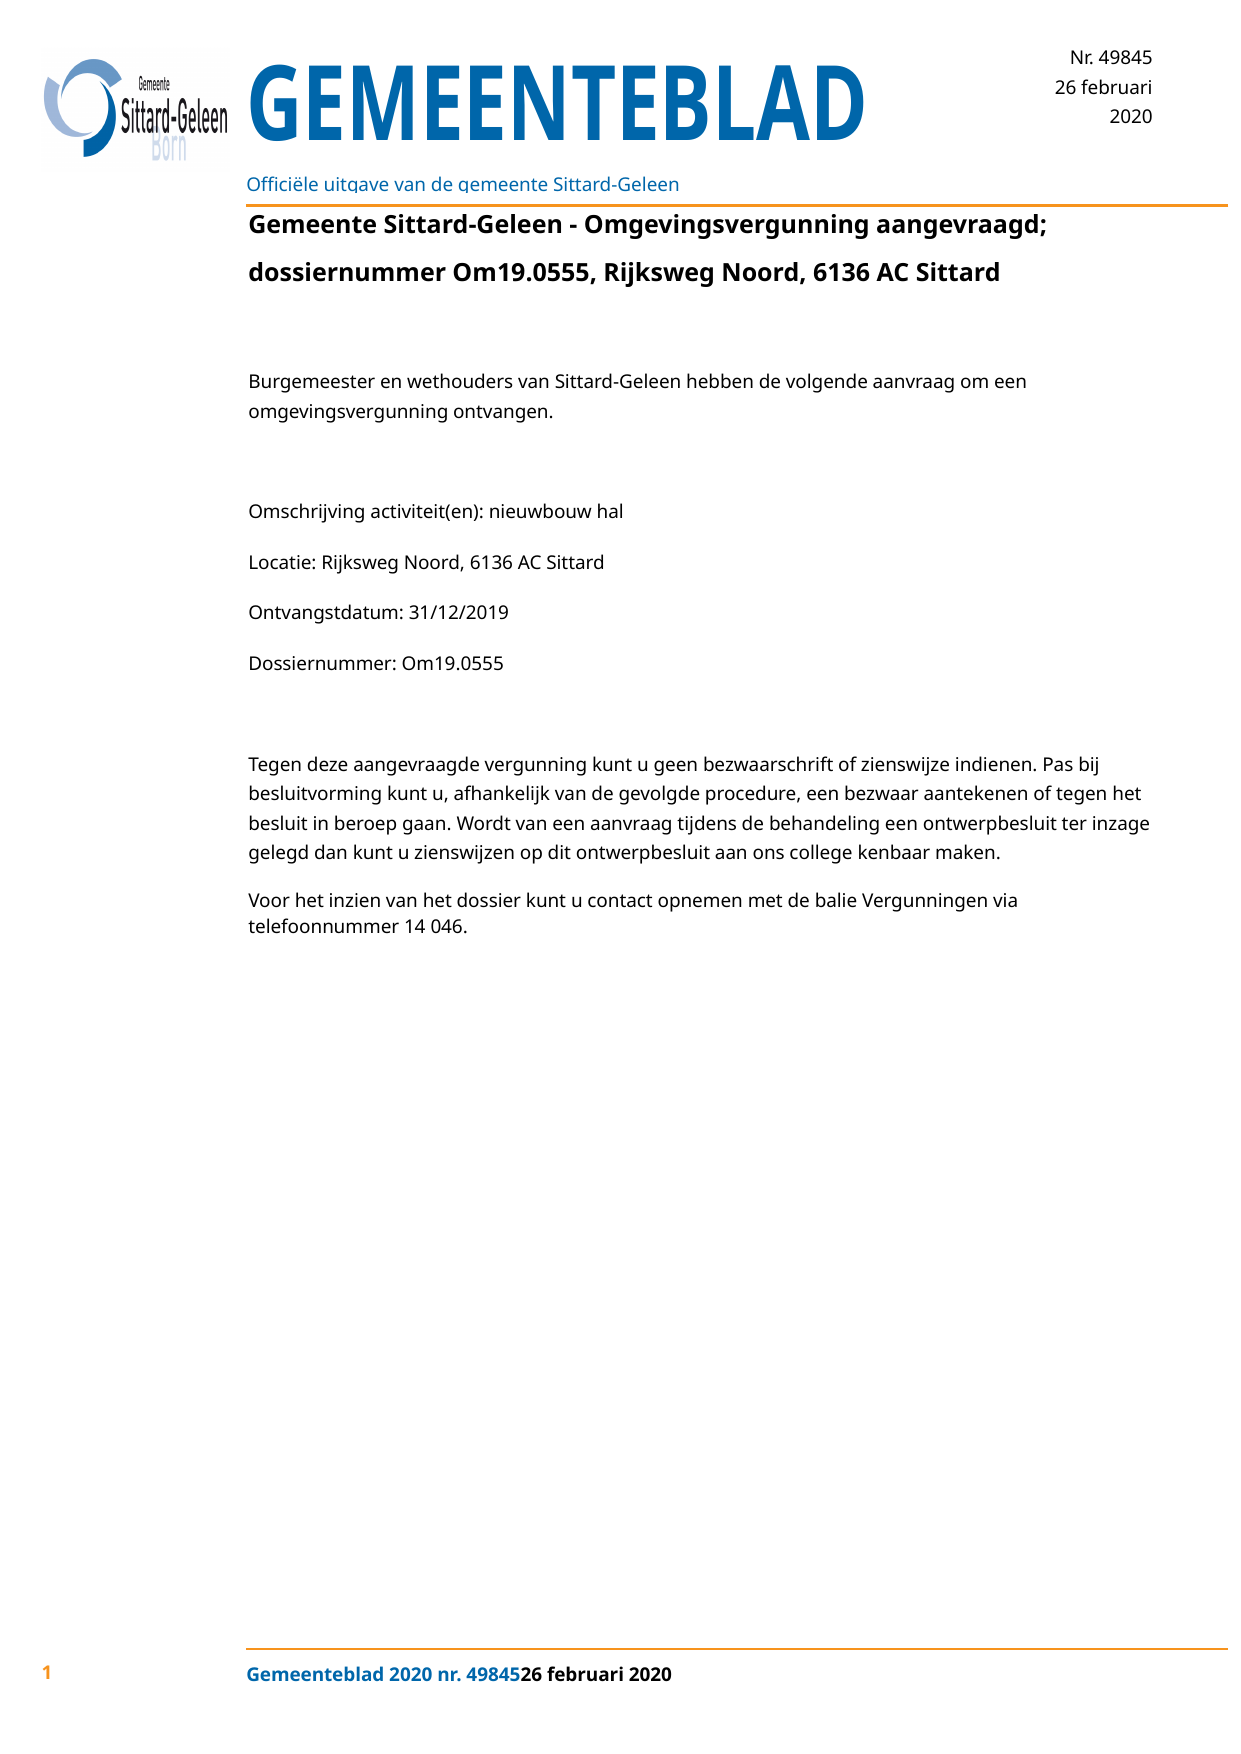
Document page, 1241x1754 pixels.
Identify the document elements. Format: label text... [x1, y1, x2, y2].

text Tegen deze aangevraagde vergunning kunt u geen bezwaarschrift of zienswijze indienen. Pas bij besluitvorming kunt u, afhankelijk van de gevolgde procedure, een bezwaar aantekenen of tegen het besluit in beroep gaan. Wordt van een aanvraag tijdens de behandeling een ontwerpbesluit ter inzage gelegd dan kunt u zienswijzen op dit ontwerpbesluit aan ons college kenbaar maken. [248, 751, 1152, 865]
picture [41, 47, 231, 172]
text Omschrijving activiteit(en): nieuwbouw hal [248, 499, 1152, 524]
text Locatie: Rijksweg Noord, 6136 AC Sittard [248, 549, 1152, 575]
text Burgemeester en wethouders van Sittard-Geleen hebben de volgende aanvraag om een omgevingsvergunning ontvangen. [248, 368, 1152, 424]
text Dossiernummer: Om19.0555 [248, 650, 1152, 676]
text Ontvangstdatum: 31/12/2019 [248, 599, 1152, 625]
text Gemeente Sittard-Geleen - Omgevingsvergunning aangevraagd; dossiernummer Om19.0555, Rijksweg Noord, 6136 AC Sittard [248, 207, 1152, 288]
text Voor het inzien van het dossier kunt u contact opnemen met de balie Vergunningen via telefoonnummer 14 046. [248, 887, 1152, 939]
